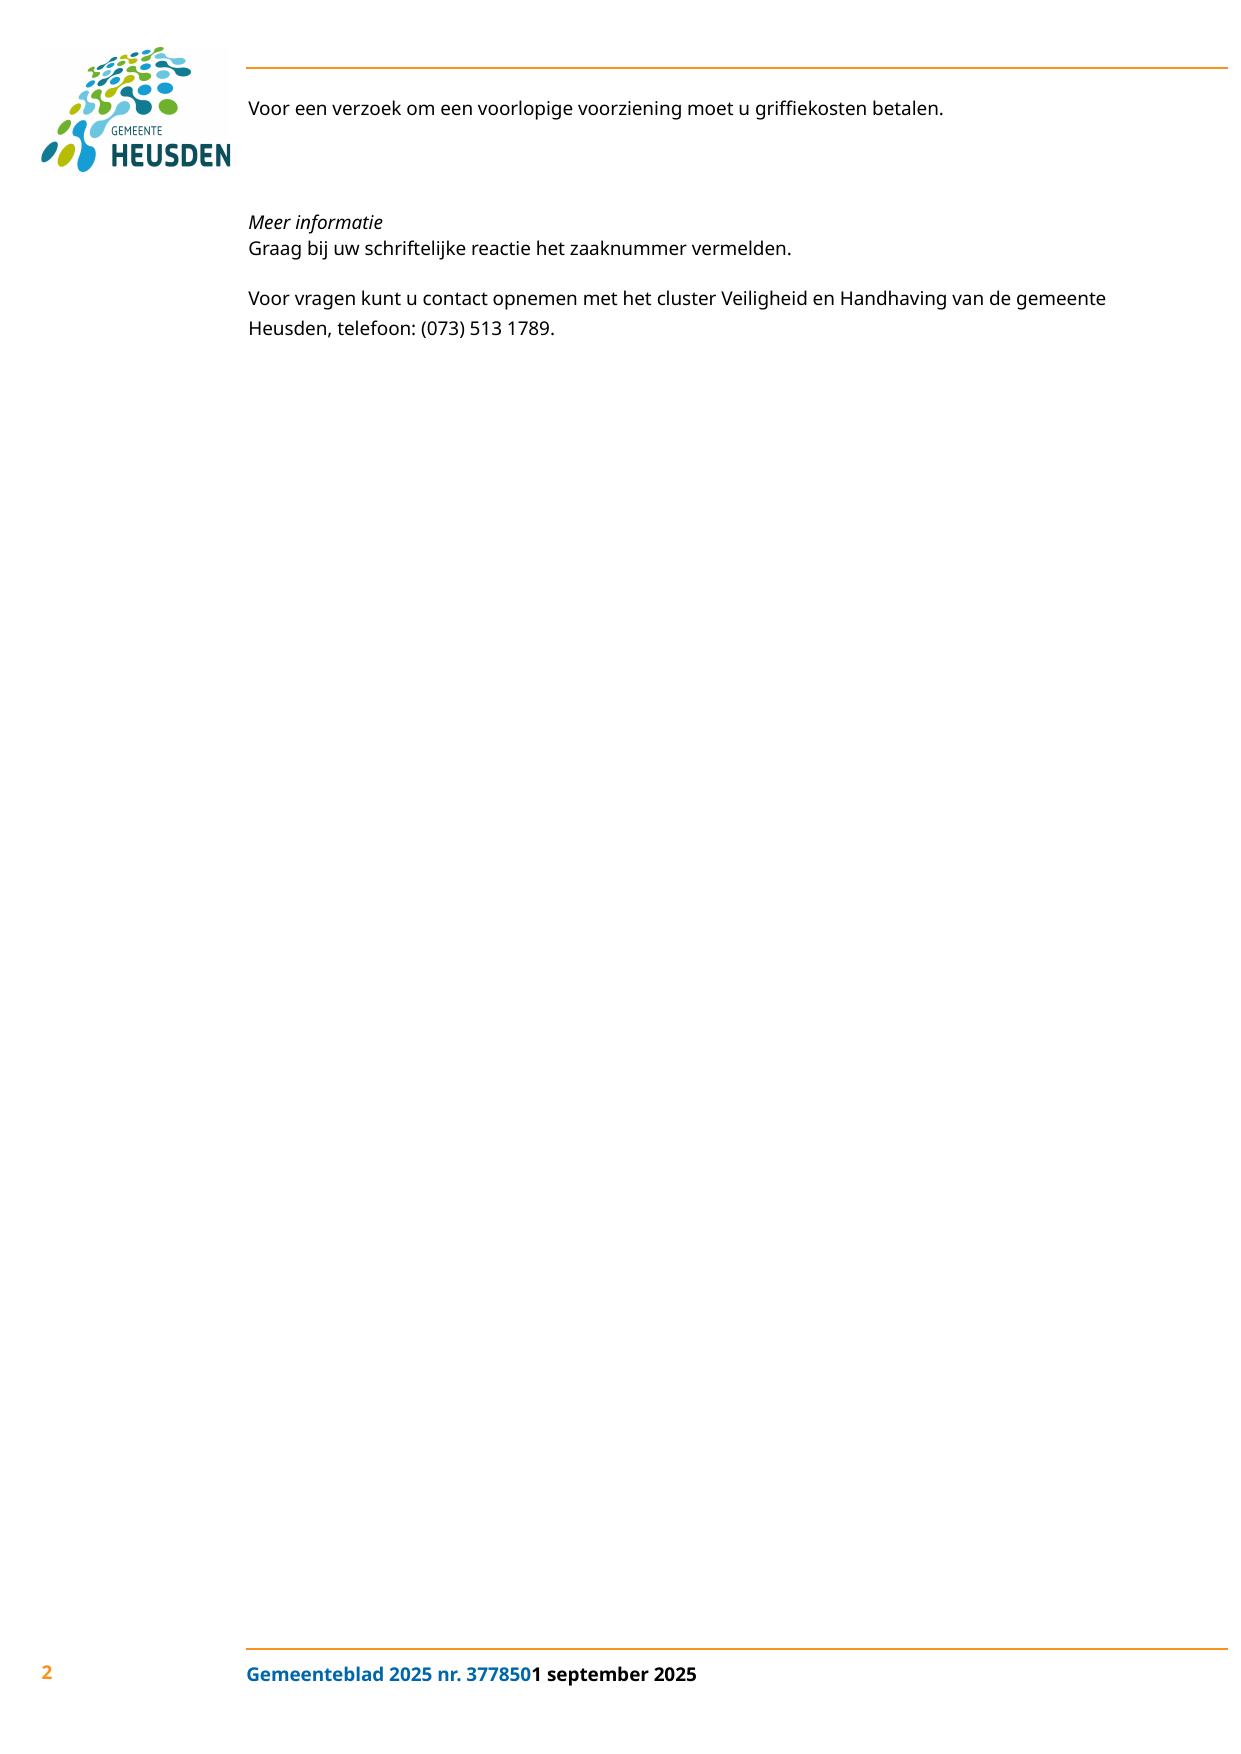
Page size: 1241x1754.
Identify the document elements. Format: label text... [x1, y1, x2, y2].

picture [41, 47, 231, 172]
text Meer informatie [248, 209, 1152, 235]
text Voor vragen kunt u contact opnemen met het cluster Veiligheid en Handhaving van de gemeente Heusden, telefoon: (073) 513 1789. [248, 285, 1152, 341]
text Voor een verzoek om een voorlopige voorziening moet u griffiekosten betalen. [248, 95, 1152, 121]
text Graag bij uw schriftelijke reactie het zaaknummer vermelden. [248, 235, 1152, 261]
